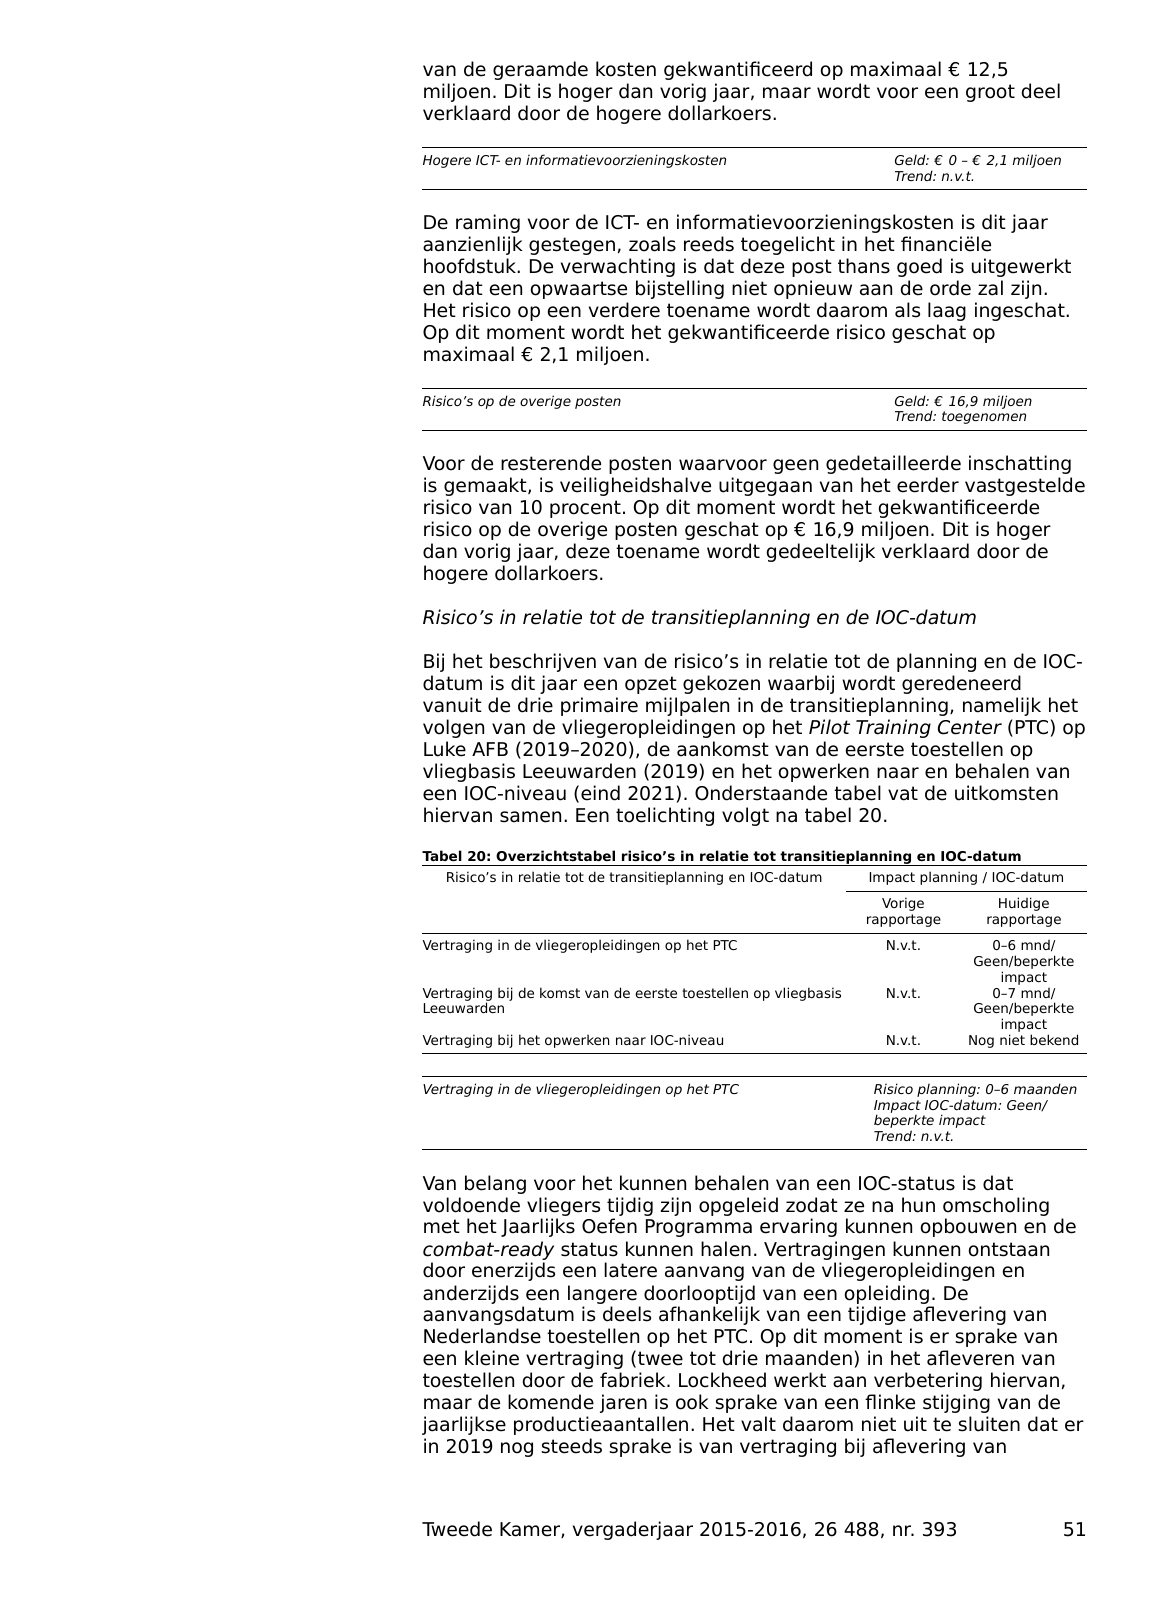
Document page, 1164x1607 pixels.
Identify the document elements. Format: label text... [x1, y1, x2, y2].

table_cell Vertraging bij het opwerken naar IOC-niveau [422, 1033, 846, 1053]
table_header Geld: € 0 – € 2,1 miljoen Trend: n.v.t. [888, 148, 1087, 189]
table_header Vertraging in de vliegeropleidingen op het PTC [422, 1077, 868, 1149]
table_cell Nog niet bekend [961, 1033, 1087, 1053]
text van de geraamde kosten gekwantificeerd op maximaal € 12,5 miljoen. Dit is hoger dan vorig jaar, maar wordt voor een groot deel verklaard door de hogere dollarkoers. [422, 59, 1087, 125]
table_header Hogere ICT- en informatievoorzieningskosten [422, 148, 888, 189]
table_header Risico’s op de overige posten [422, 389, 888, 429]
table_cell Vertraging in de vliegeropleidingen op het PTC [422, 934, 846, 985]
table_cell N.v.t. [846, 1033, 961, 1053]
table_cell Vorige rapportage [846, 892, 961, 932]
text De raming voor de ICT- en informatievoorzieningskosten is dit jaar aanzienlijk gestegen, zoals reeds toegelicht in het financiële hoofdstuk. De verwachting is dat deze post thans goed is uitgewerkt en dat een opwaartse bijstelling niet opnieuw aan de orde zal zijn. Het risico op een verdere toename wordt daarom als laag ingeschat. Op dit moment wordt het gekwantificeerde risico geschat op maximaal € 2,1 miljoen. [422, 212, 1087, 366]
table_cell Impact planning / IOC-datum [846, 866, 1087, 891]
text Voor de resterende posten waarvoor geen gedetailleerde inschatting is gemaakt, is veiligheidshalve uitgegaan van het eerder vastgestelde risico van 10 procent. Op dit moment wordt het gekwantificeerde risico op de overige posten geschat op € 16,9 miljoen. Dit is hoger dan vorig jaar, deze toename wordt gedeeltelijk verklaard door de hogere dollarkoers. [422, 453, 1087, 585]
table_cell N.v.t. [846, 934, 961, 985]
table_header Geld: € 16,9 miljoen Trend: toegenomen [888, 389, 1087, 429]
table_cell Huidige rapportage [961, 892, 1087, 932]
table_cell 0–7 mnd/ Geen/beperkte impact [961, 985, 1087, 1033]
text Bij het beschrijven van de risico’s in relatie tot de planning en de IOC-datum is dit jaar een opzet gekozen waarbij wordt geredeneerd vanuit de drie primaire mijlpalen in de transitieplanning, namelijk het volgen van de vliegeropleidingen op het Pilot Training Center (PTC) op Luke AFB (2019–2020), de aankomst van de eerste toestellen op vliegbasis Leeuwarden (2019) en het opwerken naar en behalen van een IOC-niveau (eind 2021). Onderstaande tabel vat de uitkomsten hiervan samen. Een toelichting volgt na tabel 20. [422, 651, 1087, 827]
table_cell Risico’s in relatie tot de transitieplanning en IOC-datum [422, 866, 846, 932]
table_header Risico planning: 0–6 maanden Impact IOC-datum: Geen/ beperkte impact Trend: n.v.t. [868, 1077, 1087, 1149]
text Van belang voor het kunnen behalen van een IOC-status is dat voldoende vliegers tijdig zijn opgeleid zodat ze na hun omscholing met het Jaarlijks Oefen Programma ervaring kunnen opbouwen en de combat-ready status kunnen halen. Vertragingen kunnen ontstaan door enerzijds een latere aanvang van de vliegeropleidingen en anderzijds een langere doorlooptijd van een opleiding. De aanvangsdatum is deels afhankelijk van een tijdige aflevering van Nederlandse toestellen op het PTC. Op dit moment is er sprake van een kleine vertraging (twee tot drie maanden) in het afleveren van toestellen door de fabriek. Lockheed werkt aan verbetering hiervan, maar de komende jaren is ook sprake van een flinke stijging van de jaarlijkse productieaantallen. Het valt daarom niet uit te sluiten dat er in 2019 nog steeds sprake is van vertraging bij aflevering van [422, 1172, 1087, 1458]
subtitle Risico’s in relatie tot de transitieplanning en de IOC-datum [422, 607, 1087, 629]
table_cell 0–6 mnd/ Geen/beperkte impact [961, 934, 1087, 985]
table_cell Vertraging bij de komst van de eerste toestellen op vliegbasis Leeuwarden [422, 985, 846, 1033]
table_cell N.v.t. [846, 985, 961, 1033]
table_header Tabel 20: Overzichtstabel risico’s in relatie tot transitieplanning en IOC-datum [422, 849, 1087, 864]
